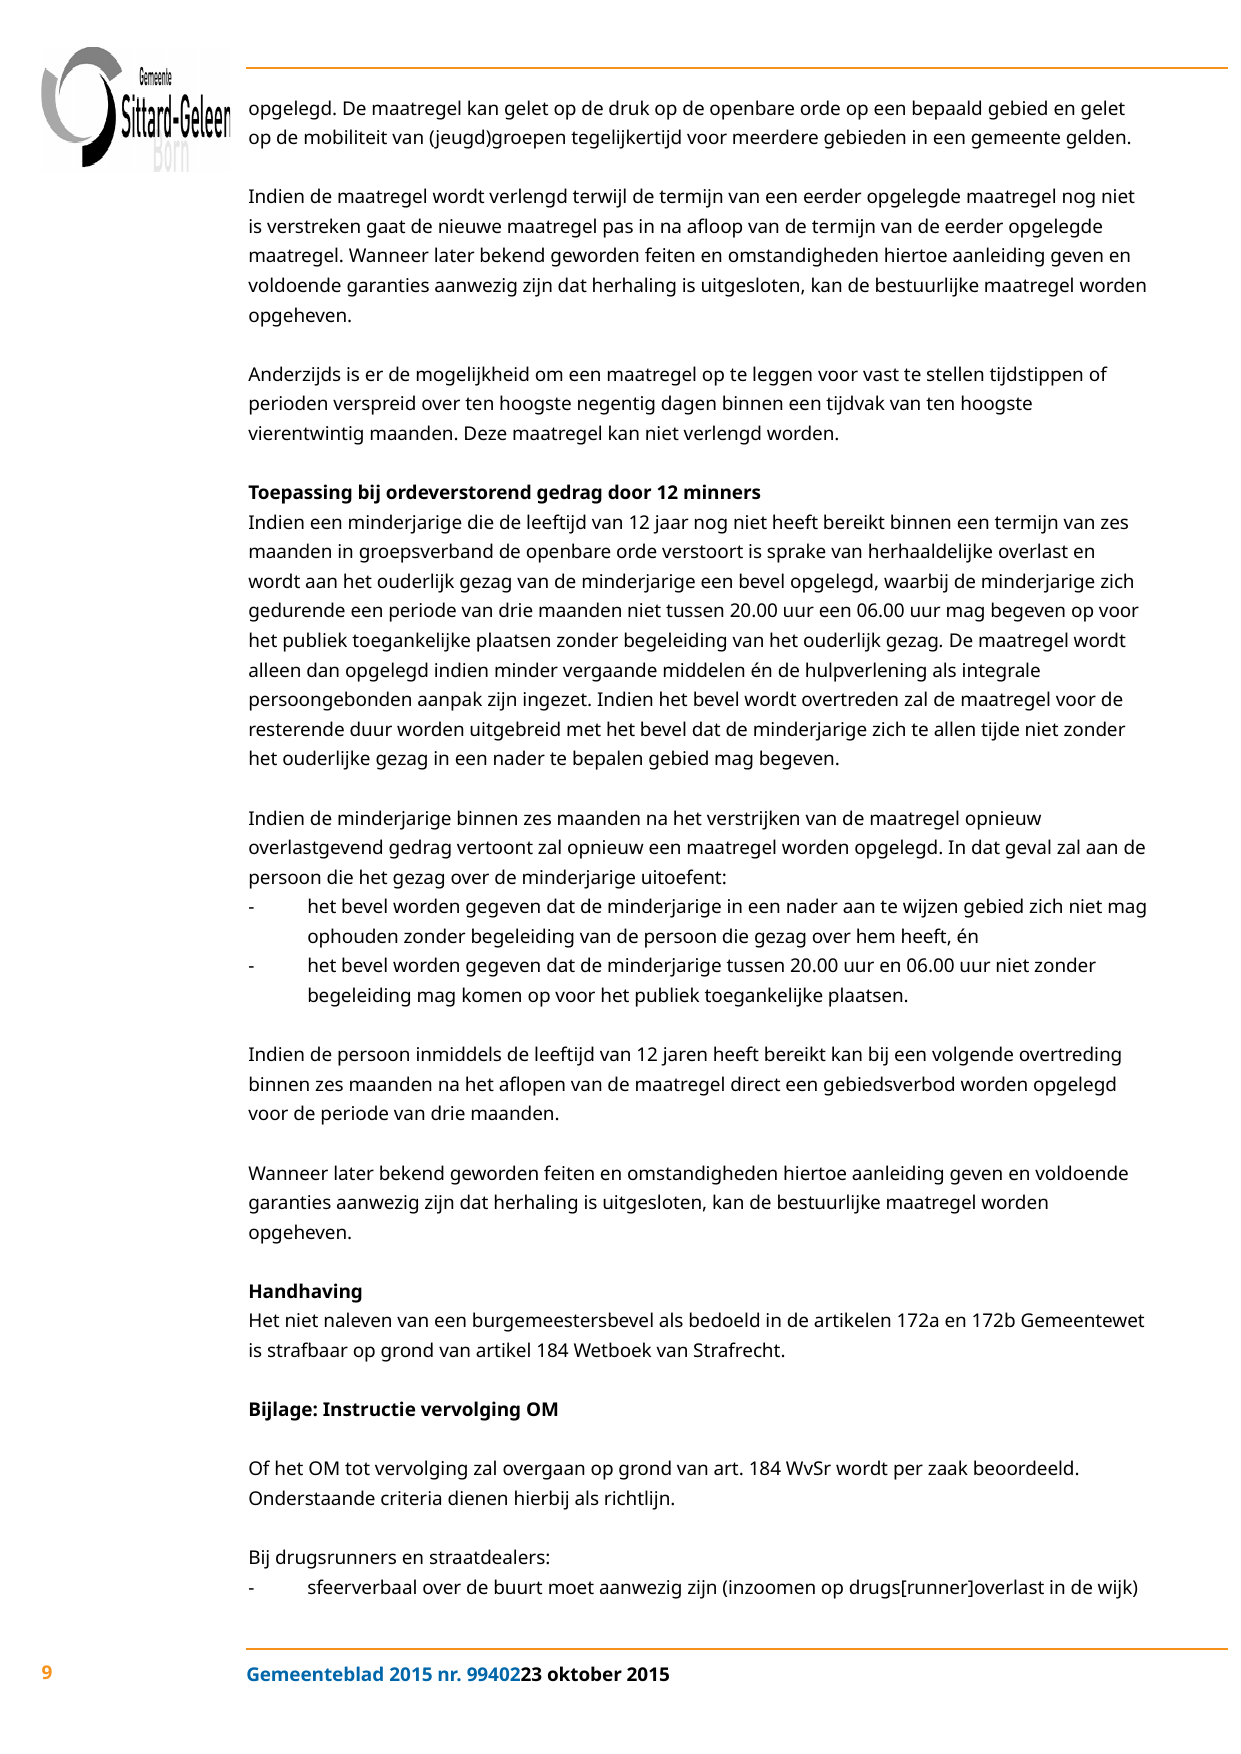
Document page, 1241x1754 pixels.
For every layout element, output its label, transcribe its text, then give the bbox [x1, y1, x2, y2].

text Wanneer later bekend geworden feiten en omstandigheden hiertoe aanleiding geven en voldoende garanties aanwezig zijn dat herhaling is uitgesloten, kan de bestuurlijke maatregel worden opgeheven. [248, 1160, 1152, 1245]
text Anderzijds is er de mogelijkheid om een maatregel op te leggen voor vast te stellen tijdstippen of perioden verspreid over ten hoogste negentig dagen binnen een tijdvak van ten hoogste vierentwintig maanden. Deze maatregel kan niet verlengd worden. [248, 361, 1152, 446]
text opgelegd. De maatregel kan gelet op de druk op de openbare orde op een bepaald gebied en gelet op de mobiliteit van (jeugd)groepen tegelijkertijd voor meerdere gebieden in een gemeente gelden. [248, 95, 1152, 150]
picture [41, 47, 231, 172]
text Indien de persoon inmiddels de leeftijd van 12 jaren heeft bereikt kan bij een volgende overtreding binnen zes maanden na het aflopen van de maatregel direct een gebiedsverbod worden opgelegd voor de periode van drie maanden. [248, 1041, 1152, 1126]
list het bevel worden gegeven dat de minderjarige tussen 20.00 uur en 06.00 uur niet zonder begeleiding mag komen op voor het publiek toegankelijke plaatsen. [248, 953, 1152, 1008]
text Het niet naleven van een burgemeestersbevel als bedoeld in de artikelen 172a en 172b Gemeentewet is strafbaar op grond van artikel 184 Wetboek van Strafrecht. [248, 1308, 1152, 1363]
text Indien een minderjarige die de leeftijd van 12 jaar nog niet heeft bereikt binnen een termijn van zes maanden in groepsverband de openbare orde verstoort is sprake van herhaaldelijke overlast en wordt aan het ouderlijk gezag van de minderjarige een bevel opgelegd, waarbij de minderjarige zich gedurende een periode van drie maanden niet tussen 20.00 uur een 06.00 uur mag begeven op voor het publiek toegankelijke plaatsen zonder begeleiding van het ouderlijk gezag. De maatregel wordt alleen dan opgelegd indien minder vergaande middelen én de hulpverlening als integrale persoongebonden aanpak zijn ingezet. Indien het bevel wordt overtreden zal de maatregel voor de resterende duur worden uitgebreid met het bevel dat de minderjarige zich te allen tijde niet zonder het ouderlijke gezag in een nader te bepalen gebied mag begeven. [248, 509, 1152, 771]
text Indien de maatregel wordt verlengd terwijl de termijn van een eerder opgelegde maatregel nog niet is verstreken gaat de nieuwe maatregel pas in na afloop van de termijn van de eerder opgelegde maatregel. Wanneer later bekend geworden feiten en omstandigheden hiertoe aanleiding geven en voldoende garanties aanwezig zijn dat herhaling is uitgesloten, kan de bestuurlijke maatregel worden opgeheven. [248, 183, 1152, 328]
text Bijlage: Instructie vervolging OM [248, 1396, 1152, 1422]
text Bij drugsrunners en straatdealers: [248, 1544, 1152, 1570]
text Handhaving [248, 1278, 1152, 1304]
text Toepassing bij ordeverstorend gedrag door 12 minners [248, 479, 1152, 505]
list het bevel worden gegeven dat de minderjarige in een nader aan te wijzen gebied zich niet mag ophouden zonder begeleiding van de persoon die gezag over hem heeft, én [248, 893, 1152, 949]
text Onderstaande criteria dienen hierbij als richtlijn. [248, 1485, 1152, 1511]
text Of het OM tot vervolging zal overgaan op grond van art. 184 WvSr wordt per zaak beoordeeld. [248, 1456, 1152, 1481]
text Indien de minderjarige binnen zes maanden na het verstrijken van de maatregel opnieuw overlastgevend gedrag vertoont zal opnieuw een maatregel worden opgelegd. In dat geval zal aan de persoon die het gezag over de minderjarige uitoefent: [248, 805, 1152, 890]
list sfeerverbaal over de buurt moet aanwezig zijn (inzoomen op drugs[runner]overlast in de wijk) [248, 1574, 1152, 1600]
